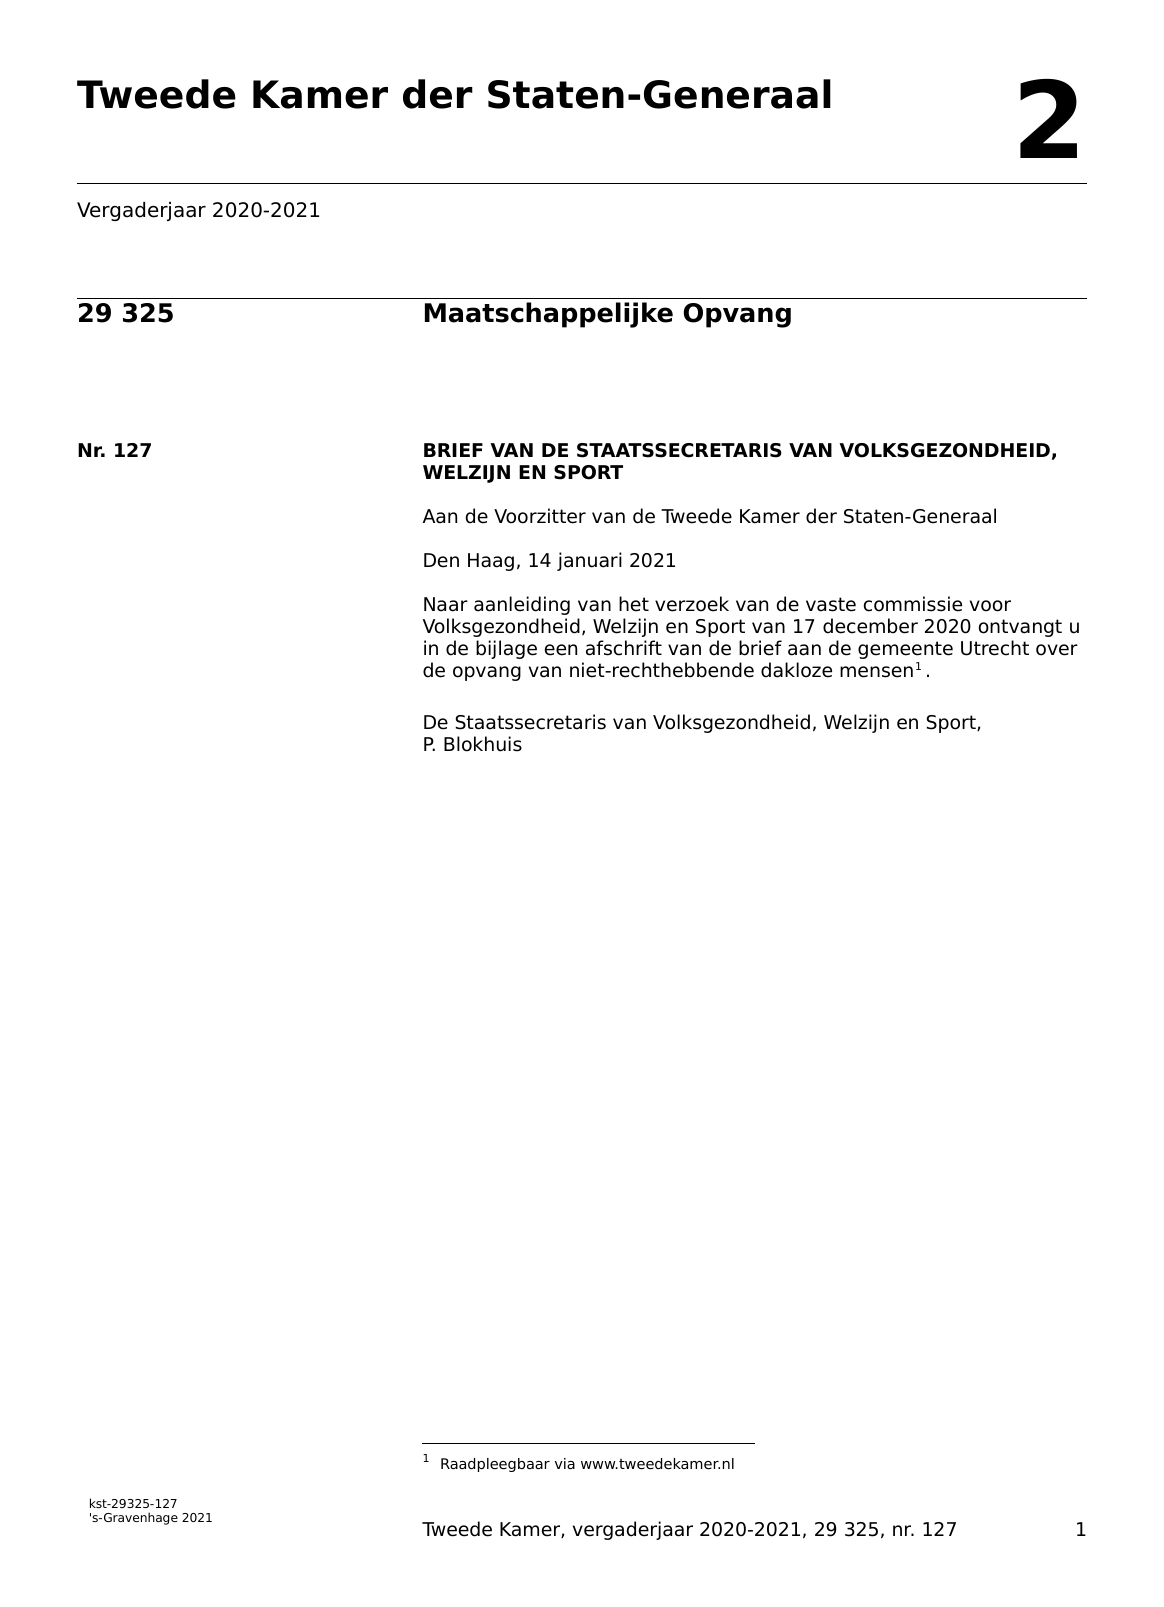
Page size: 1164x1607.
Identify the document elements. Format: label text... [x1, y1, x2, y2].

subtitle Nr. 127 BRIEF VAN DE STAATSSECRETARIS VAN VOLKSGEZONDHEID, WELZIJN EN SPORT [77, 440, 1087, 484]
table_header Tweede Kamer der Staten-Generaal [77, 59, 886, 183]
table_header 2 [886, 59, 1087, 183]
text kst-29325-127 [88, 1497, 323, 1511]
text 's-Gravenhage 2021 [88, 1511, 323, 1525]
text De Staatssecretaris van Volksgezondheid, Welzijn en Sport, P. Blokhuis [422, 712, 1087, 756]
subtitle 29 325 Maatschappelijke Opvang [77, 299, 1087, 329]
text Aan de Voorzitter van de Tweede Kamer der Staten-Generaal [422, 506, 1087, 528]
text Den Haag, 14 januari 2021 [422, 550, 1087, 572]
text Raadpleegbaar via www.tweedekamer.nl [422, 1452, 1087, 1474]
table_cell Vergaderjaar 2020-2021 [77, 184, 1087, 298]
text Naar aanleiding van het verzoek van de vaste commissie voor Volksgezondheid, Welzijn en Sport van 17 december 2020 ontvangt u in de bijlage een afschrift van de brief aan de gemeente Utrecht over de opvang van niet-rechthebbende dakloze mensen. [422, 594, 1087, 682]
